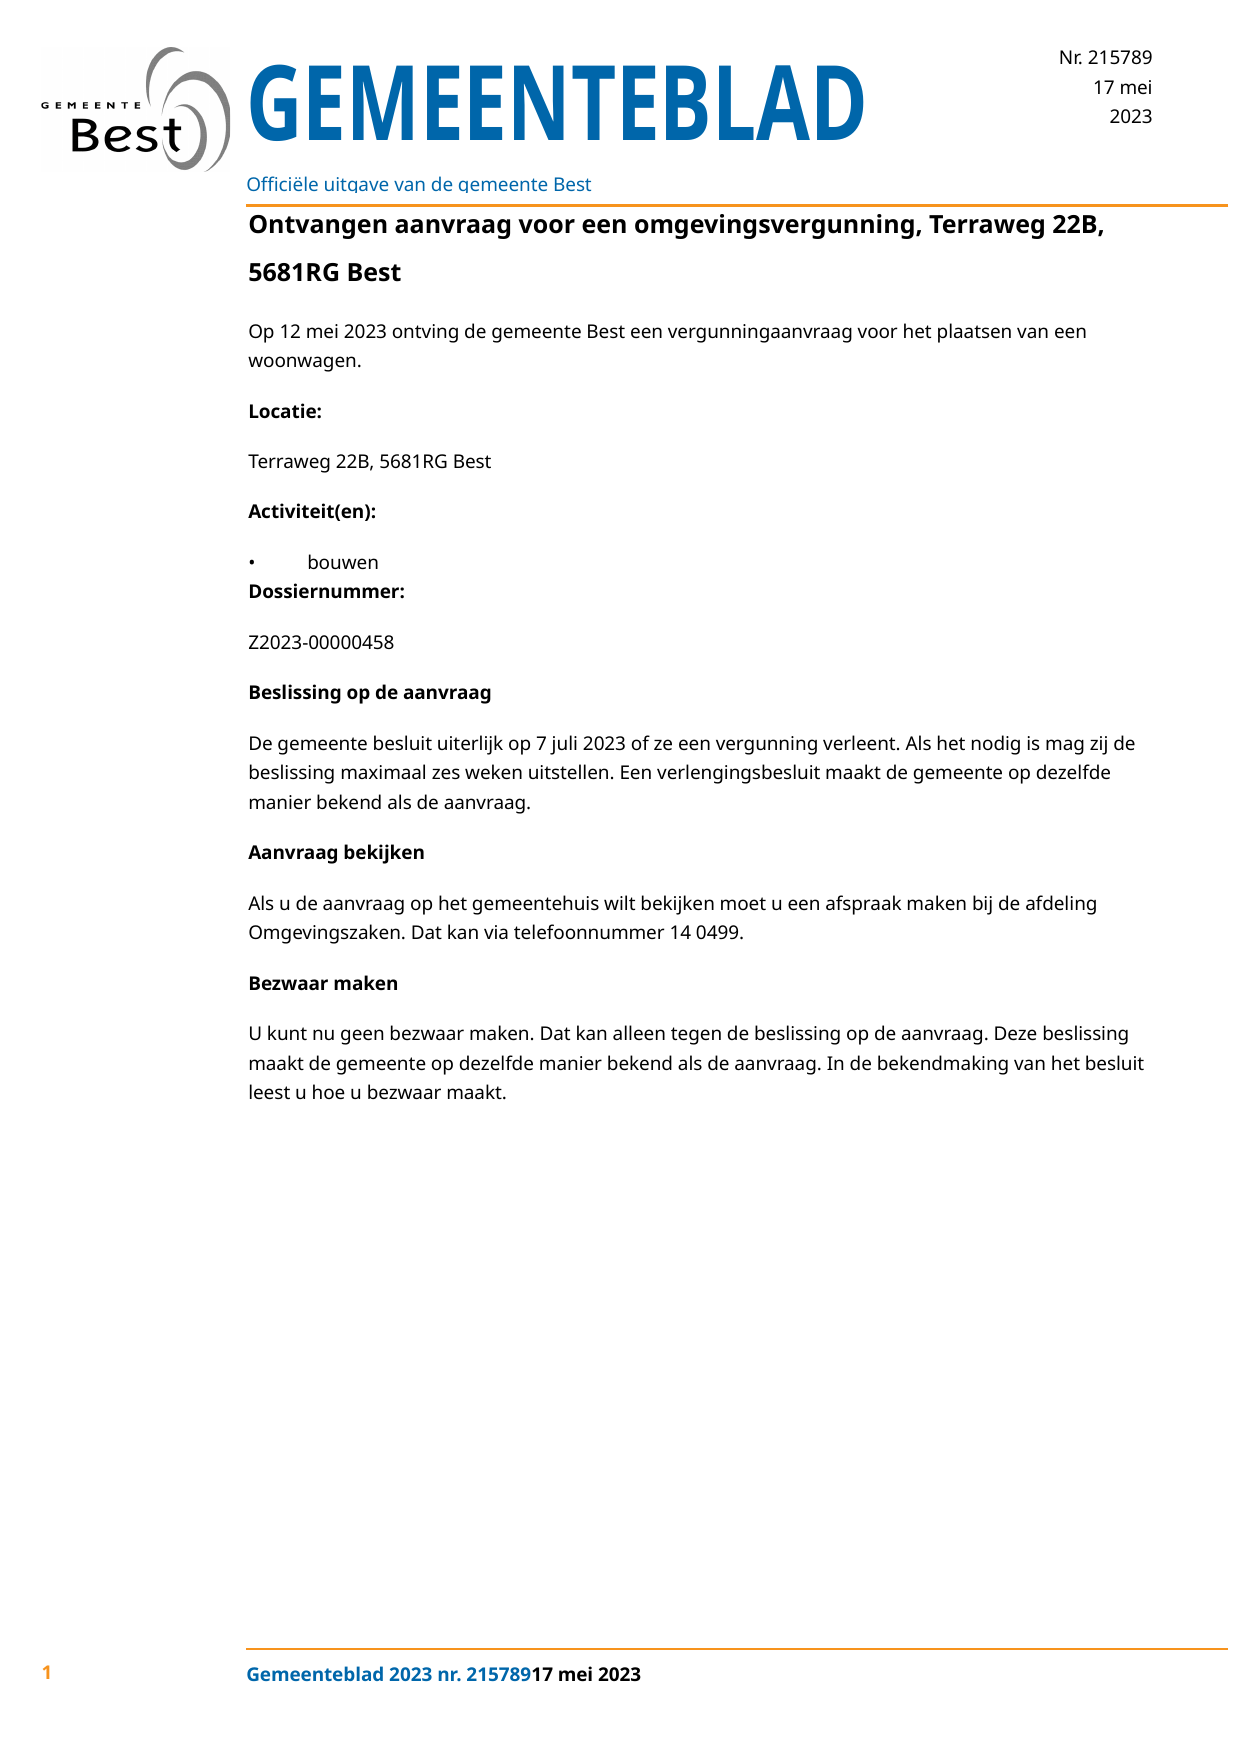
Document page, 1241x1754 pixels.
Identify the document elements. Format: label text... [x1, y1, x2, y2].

text Activiteit(en): [248, 499, 1152, 524]
list bouwen [248, 549, 1152, 575]
text Z2023-00000458 [248, 629, 1152, 655]
text Bezwaar maken [248, 970, 1152, 996]
text Op 12 mei 2023 ontving de gemeente Best een vergunningaanvraag voor het plaatsen van een woonwagen. [248, 318, 1152, 373]
text Ontvangen aanvraag voor een omgevingsvergunning, Terraweg 22B, 5681RG Best [248, 207, 1152, 288]
text Aanvraag bekijken [248, 839, 1152, 865]
text Als u de aanvraag op het gemeentehuis wilt bekijken moet u een afspraak maken bij de afdeling Omgevingszaken. Dat kan via telefoonnummer 14 0499. [248, 890, 1152, 945]
text Locatie: [248, 398, 1152, 424]
text De gemeente besluit uiterlijk op 7 juli 2023 of ze een vergunning verleent. Als het nodig is mag zij de beslissing maximaal zes weken uitstellen. Een verlengingsbesluit maakt de gemeente op dezelfde manier bekend als de aanvraag. [248, 730, 1152, 815]
text Beslissing op de aanvraag [248, 679, 1152, 705]
text Dossiernummer: [248, 579, 1152, 604]
text Terraweg 22B, 5681RG Best [248, 448, 1152, 474]
text U kunt nu geen bezwaar maken. Dat kan alleen tegen de beslissing op de aanvraag. Deze beslissing maakt de gemeente op dezelfde manier bekend als de aanvraag. In de bekendmaking van het besluit leest u hoe u bezwaar maakt. [248, 1020, 1152, 1105]
picture [41, 47, 231, 172]
